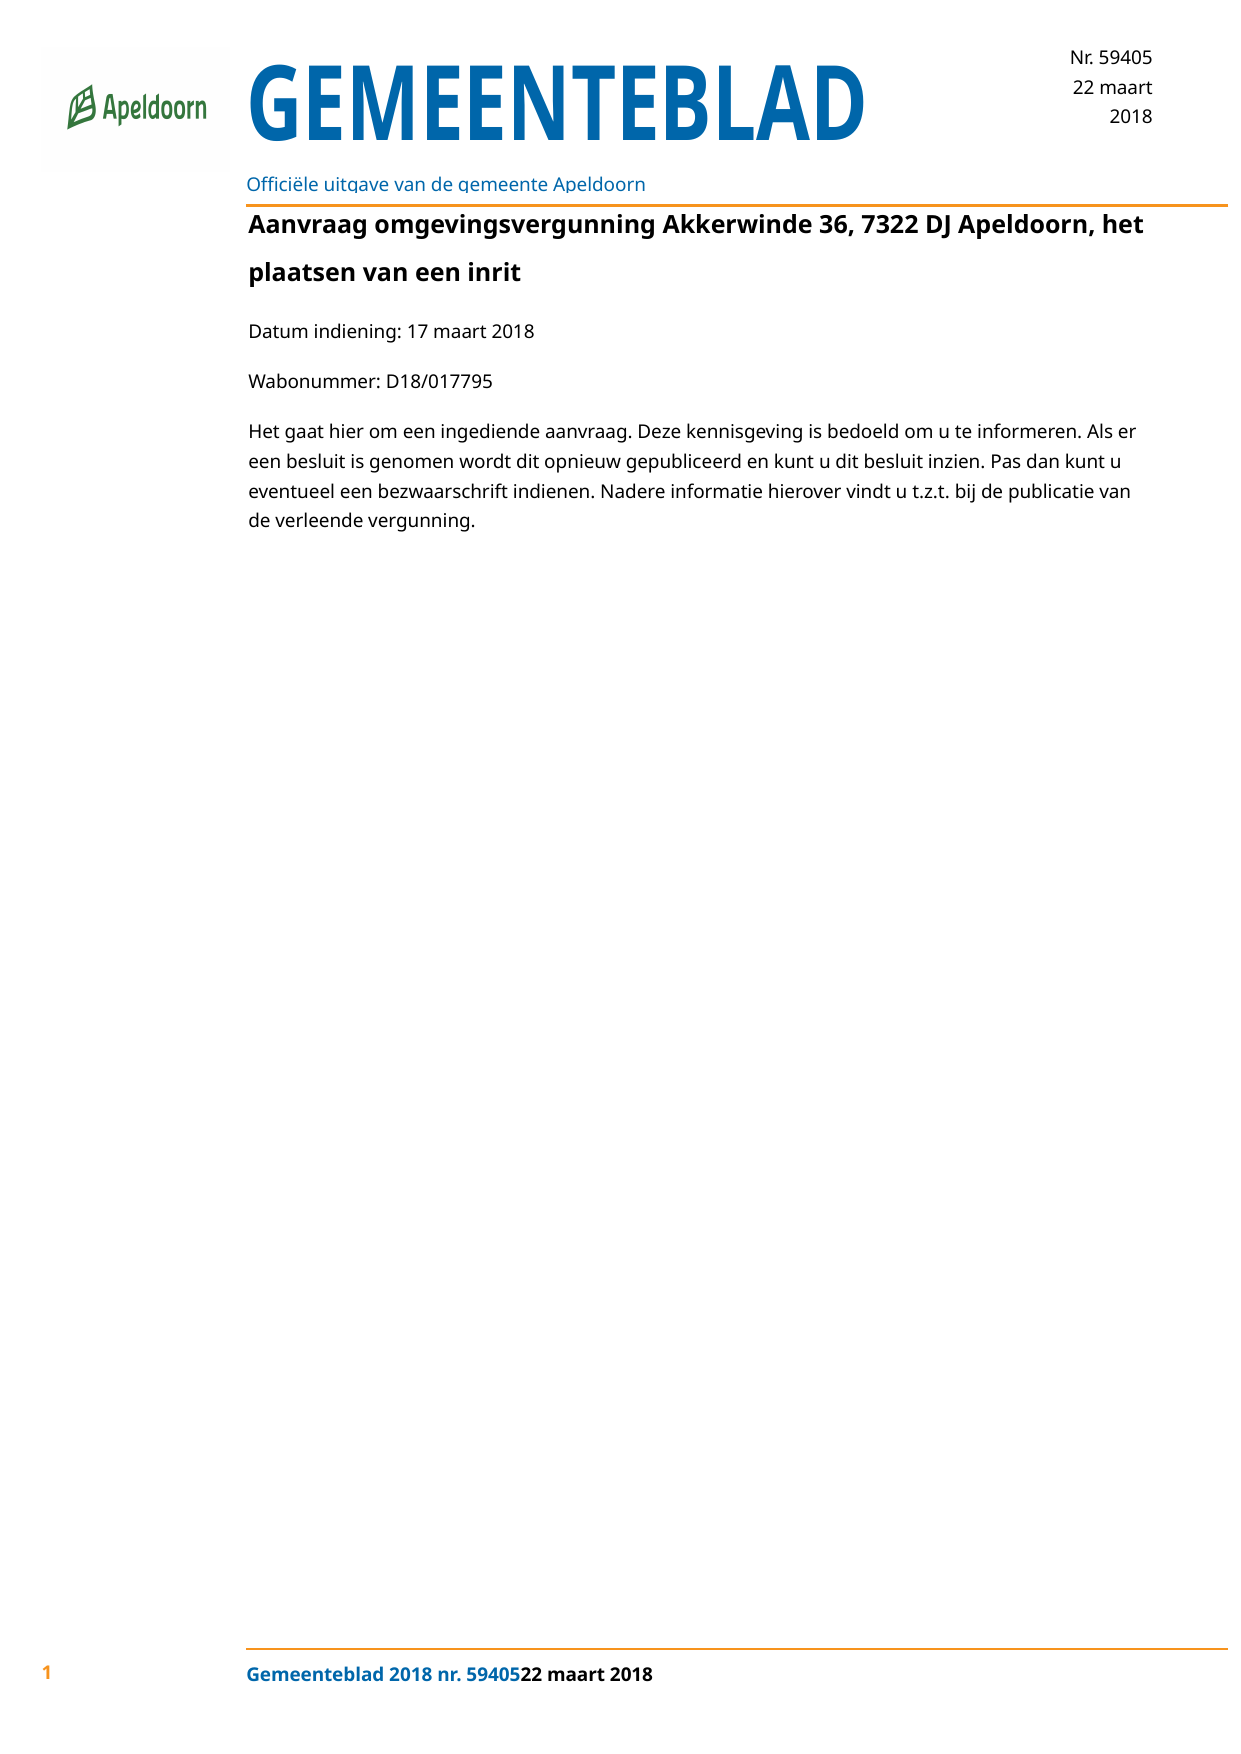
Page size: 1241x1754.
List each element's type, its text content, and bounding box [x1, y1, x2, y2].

text Datum indiening: 17 maart 2018 [248, 318, 1152, 344]
picture [41, 47, 231, 172]
text Het gaat hier om een ingediende aanvraag. Deze kennisgeving is bedoeld om u te informeren. Als er een besluit is genomen wordt dit opnieuw gepubliceerd en kunt u dit besluit inzien. Pas dan kunt u eventueel een bezwaarschrift indienen. Nadere informatie hierover vindt u t.z.t. bij de publicatie van de verleende vergunning. [248, 419, 1152, 533]
text Wabonummer: D18/017795 [248, 368, 1152, 394]
text Aanvraag omgevingsvergunning Akkerwinde 36, 7322 DJ Apeldoorn, het plaatsen van een inrit [248, 207, 1152, 288]
